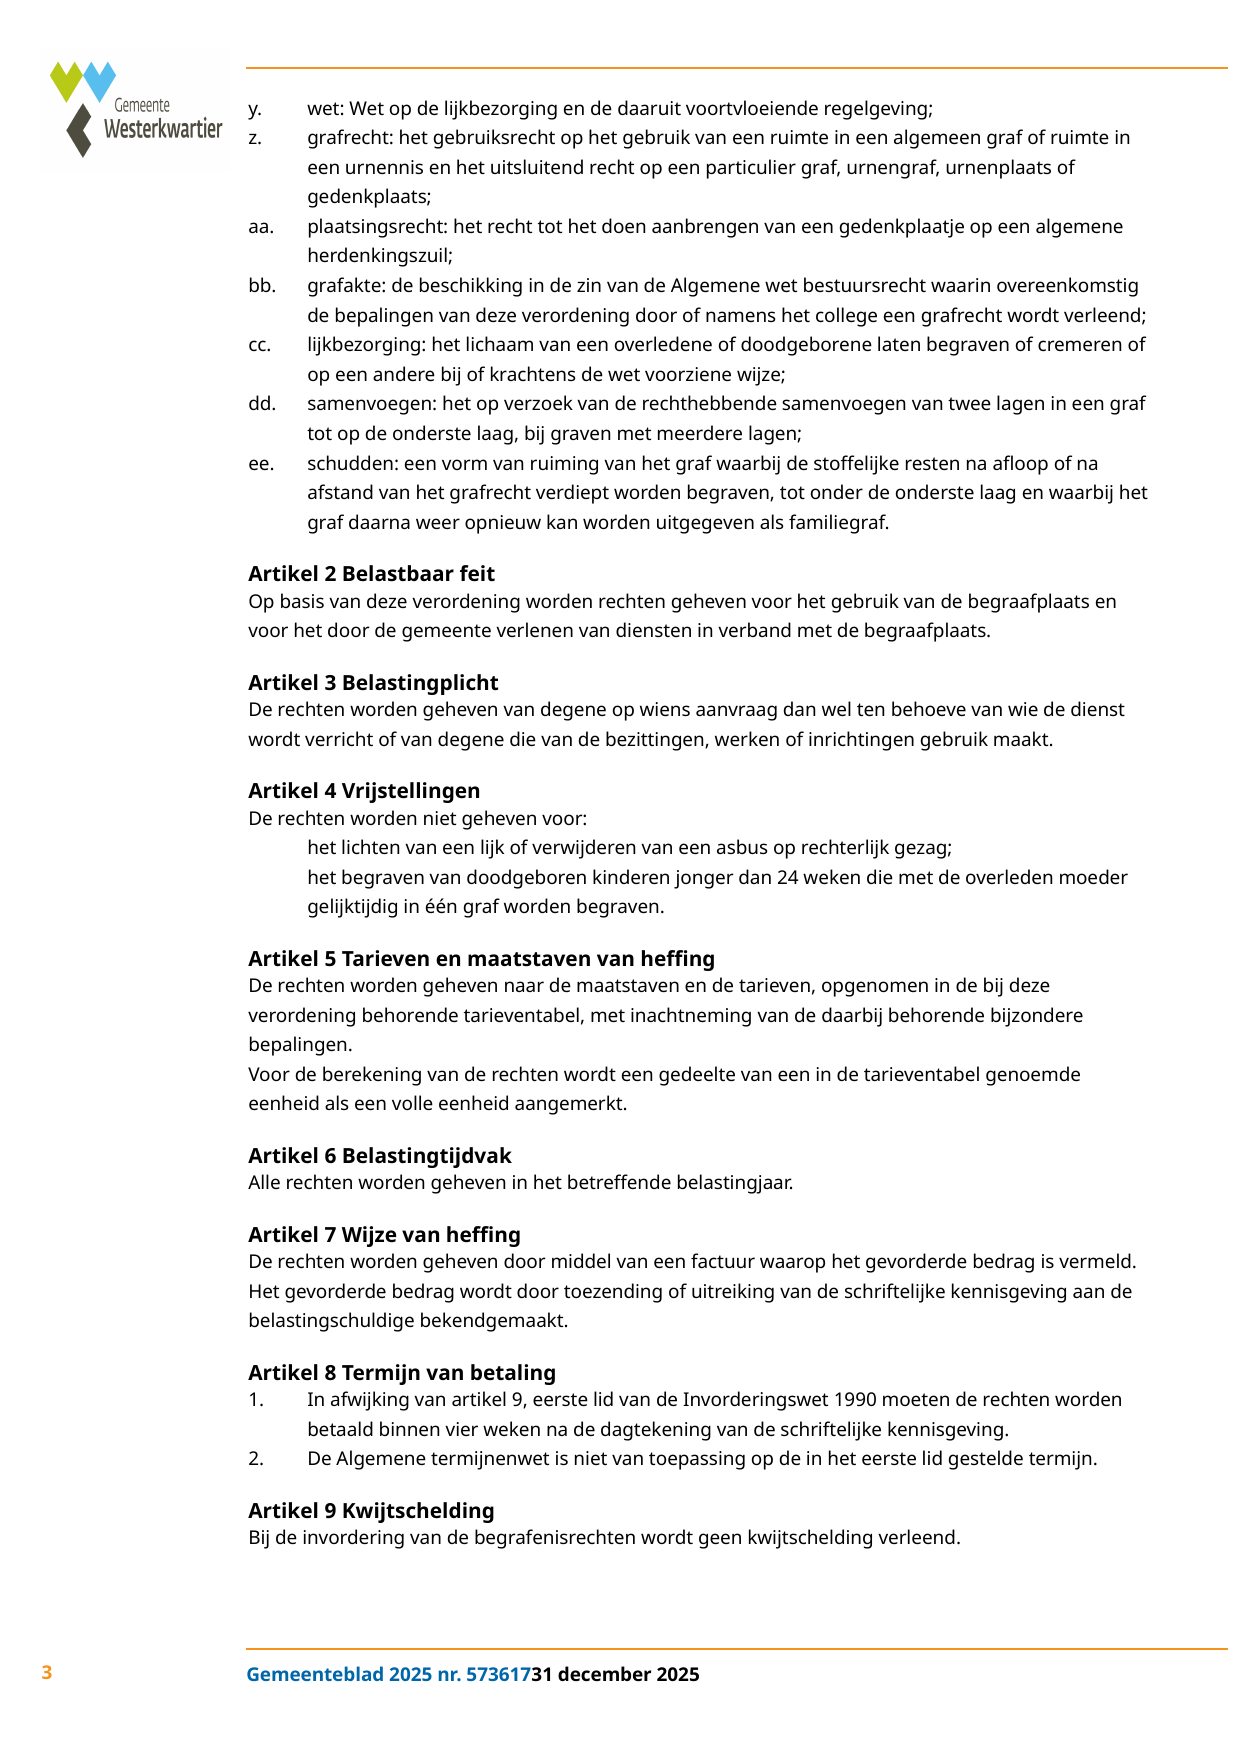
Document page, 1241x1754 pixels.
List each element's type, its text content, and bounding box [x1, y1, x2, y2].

text Artikel 4 Vrijstellingen [248, 776, 1152, 805]
list samenvoegen: het op verzoek van de rechthebbende samenvoegen van twee lagen in een graf tot op de onderste laag, bij graven met meerdere lagen; [248, 391, 1152, 446]
picture [41, 47, 231, 172]
text Artikel 8 Termijn van betaling [248, 1358, 1152, 1386]
text Artikel 2 Belastbaar feit [248, 559, 1152, 588]
text Artikel 7 Wijze van heffing [248, 1220, 1152, 1248]
text De rechten worden niet geheven voor: [248, 805, 1152, 830]
text Artikel 6 Belastingtijdvak [248, 1141, 1152, 1169]
list plaatsingsrecht: het recht tot het doen aanbrengen van een gedenkplaatje op een algemene herdenkingszuil; [248, 213, 1152, 268]
text Op basis van deze verordening worden rechten geheven voor het gebruik van de begraafplaats en voor het door de gemeente verlenen van diensten in verband met de begraafplaats. [248, 588, 1152, 643]
list het lichten van een lijk of verwijderen van een asbus op rechterlijk gezag; [248, 834, 1152, 860]
text Artikel 3 Belastingplicht [248, 668, 1152, 696]
text Artikel 9 Kwijtschelding [248, 1496, 1152, 1524]
list lijkbezorging: het lichaam van een overledene of doodgeborene laten begraven of cremeren of op een andere bij of krachtens de wet voorziene wijze; [248, 331, 1152, 387]
text De rechten worden geheven naar de maatstaven en de tarieven, opgenomen in de bij deze verordening behorende tarieventabel, met inachtneming van de daarbij behorende bijzondere bepalingen. [248, 972, 1152, 1057]
list schudden: een vorm van ruiming van het graf waarbij de stoffelijke resten na afloop of na afstand van het grafrecht verdiept worden begraven, tot onder de onderste laag en waarbij het graf daarna weer opnieuw kan worden uitgegeven als familiegraf. [248, 450, 1152, 535]
list wet: Wet op de lijkbezorging en de daaruit voortvloeiende regelgeving; [248, 95, 1152, 121]
list grafrecht: het gebruiksrecht op het gebruik van een ruimte in een algemeen graf of ruimte in een urnennis en het uitsluitend recht op een particulier graf, urnengraf, urnenplaats of gedenkplaats; [248, 124, 1152, 209]
text Alle rechten worden geheven in het betreffende belastingjaar. [248, 1169, 1152, 1195]
list het begraven van doodgeboren kinderen jonger dan 24 weken die met de overleden moeder gelijktijdig in één graf worden begraven. [248, 864, 1152, 919]
text Artikel 5 Tarieven en maatstaven van heffing [248, 944, 1152, 972]
list De Algemene termijnenwet is niet van toepassing op de in het eerste lid gestelde termijn. [248, 1446, 1152, 1471]
text De rechten worden geheven door middel van een factuur waarop het gevorderde bedrag is vermeld. Het gevorderde bedrag wordt door toezending of uitreiking van de schriftelijke kennisgeving aan de belastingschuldige bekendgemaakt. [248, 1248, 1152, 1333]
list In afwijking van artikel 9, eerste lid van de Invorderingswet 1990 moeten de rechten worden betaald binnen vier weken na de dagtekening van de schriftelijke kennisgeving. [248, 1386, 1152, 1442]
list grafakte: de beschikking in de zin van de Algemene wet bestuursrecht waarin overeenkomstig de bepalingen van deze verordening door of namens het college een grafrecht wordt verleend; [248, 272, 1152, 328]
text Bij de invordering van de begrafenisrechten wordt geen kwijtschelding verleend. [248, 1524, 1152, 1550]
text De rechten worden geheven van degene op wiens aanvraag dan wel ten behoeve van wie de dienst wordt verricht of van degene die van de bezittingen, werken of inrichtingen gebruik maakt. [248, 696, 1152, 752]
text Voor de berekening van de rechten wordt een gedeelte van een in de tarieventabel genoemde eenheid als een volle eenheid aangemerkt. [248, 1061, 1152, 1116]
